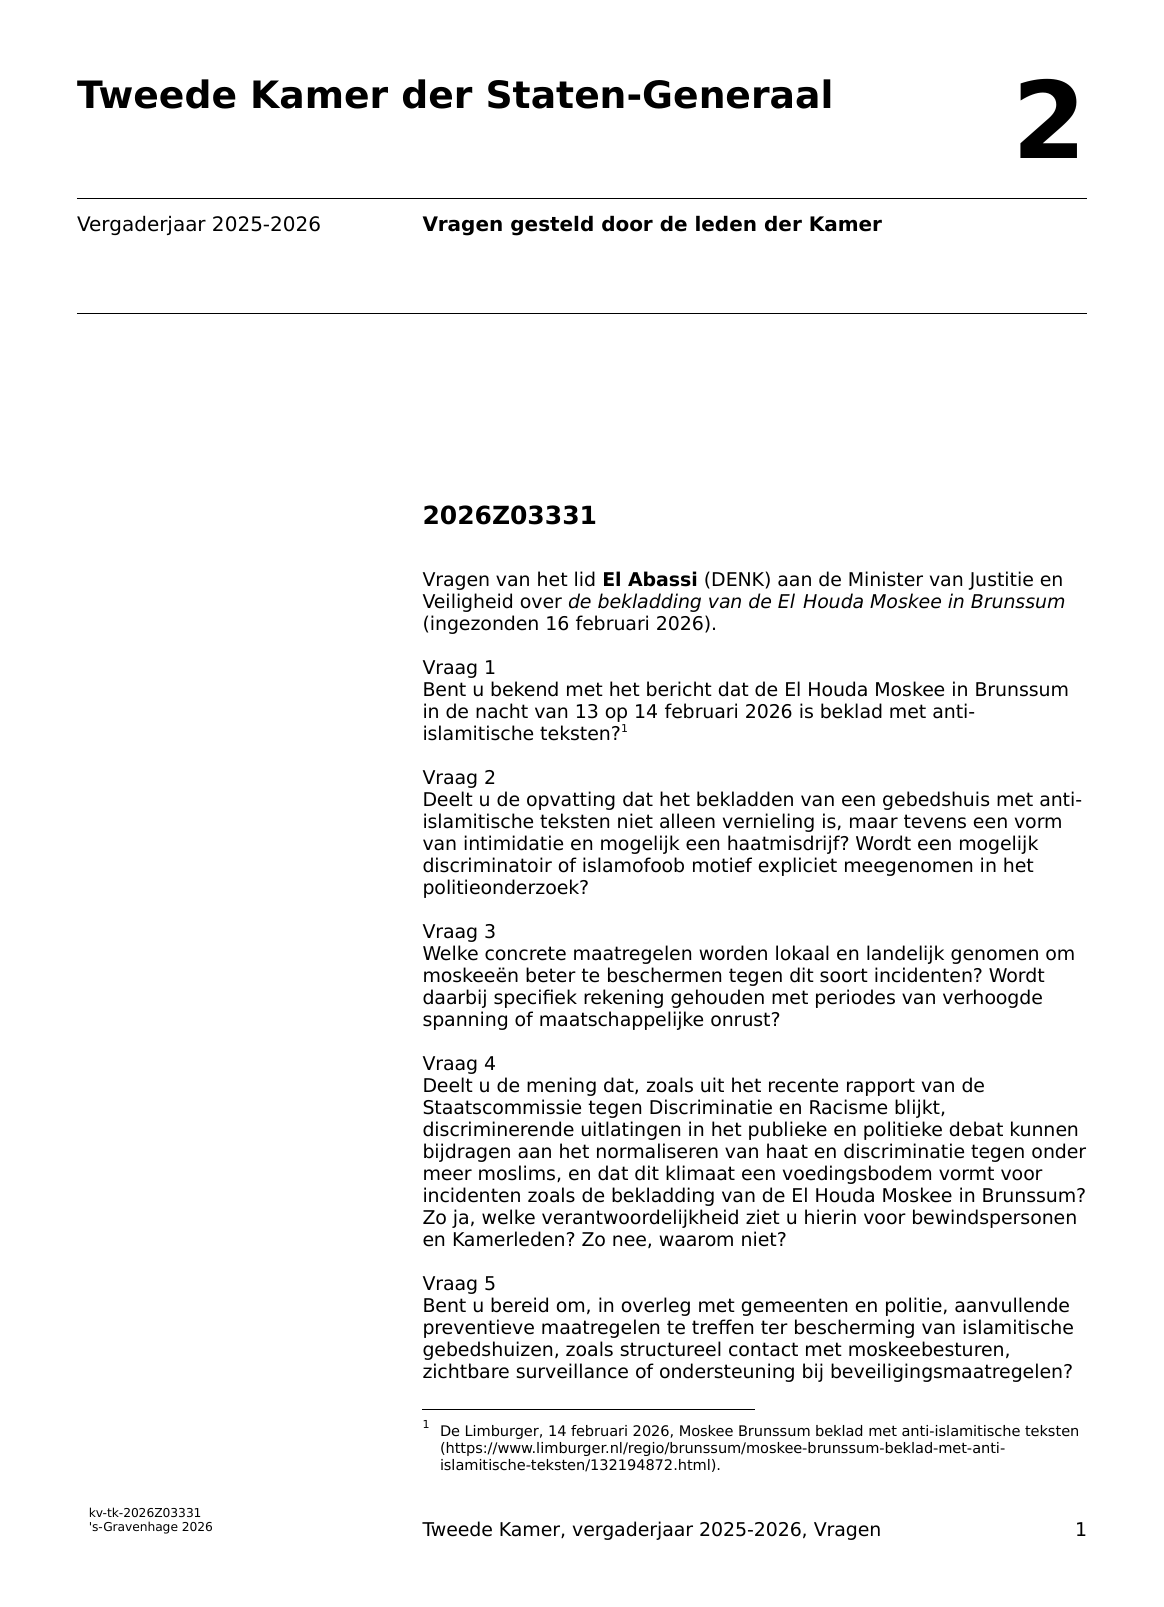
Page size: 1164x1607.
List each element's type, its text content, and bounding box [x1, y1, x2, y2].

text Bent u bekend met het bericht dat de El Houda Moskee in Brunssum in de nacht van 13 op 14 februari 2026 is beklad met anti-islamitische teksten? [422, 679, 1087, 745]
text Vraag 5 [422, 1273, 1087, 1295]
table_cell Vragen gesteld door de leden der Kamer [422, 199, 1087, 313]
text 's-Gravenhage 2026 [88, 1520, 323, 1534]
text Vraag 4 [422, 1053, 1087, 1075]
text De Limburger, 14 februari 2026, Moskee Brunssum beklad met anti-islamitische teksten (https://www.limburger.nl/regio/brunssum/moskee-brunssum-beklad-met-anti-islamitische-teksten/132194872.html). [422, 1418, 1087, 1474]
text Vragen van het lid El Abassi (DENK) aan de Minister van Justitie en Veiligheid over de bekladding van de El Houda Moskee in Brunssum (ingezonden 16 februari 2026). [422, 569, 1087, 635]
table_cell Vergaderjaar 2025-2026 [77, 199, 422, 313]
text Vraag 3 [422, 921, 1087, 943]
table_header 2 [886, 59, 1087, 198]
text 2026Z03331 [422, 501, 1087, 531]
text Bent u bereid om, in overleg met gemeenten en politie, aanvullende preventieve maatregelen te treffen ter bescherming van islamitische gebedshuizen, zoals structureel contact met moskeebesturen, zichtbare surveillance of ondersteuning bij beveiligingsmaatregelen? [422, 1295, 1087, 1383]
text Vraag 1 [422, 657, 1087, 679]
text Deelt u de mening dat, zoals uit het recente rapport van de Staatscommissie tegen Discriminatie en Racisme blijkt, discriminerende uitlatingen in het publieke en politieke debat kunnen bijdragen aan het normaliseren van haat en discriminatie tegen onder meer moslims, en dat dit klimaat een voedingsbodem vormt voor incidenten zoals de bekladding van de El Houda Moskee in Brunssum? Zo ja, welke verantwoordelijkheid ziet u hierin voor bewindspersonen en Kamerleden? Zo nee, waarom niet? [422, 1075, 1087, 1251]
text Deelt u de opvatting dat het bekladden van een gebedshuis met anti-islamitische teksten niet alleen vernieling is, maar tevens een vorm van intimidatie en mogelijk een haatmisdrijf? Wordt een mogelijk discriminatoir of islamofoob motief expliciet meegenomen in het politieonderzoek? [422, 789, 1087, 899]
text Welke concrete maatregelen worden lokaal en landelijk genomen om moskeeën beter te beschermen tegen dit soort incidenten? Wordt daarbij specifiek rekening gehouden met periodes van verhoogde spanning of maatschappelijke onrust? [422, 943, 1087, 1031]
text kv-tk-2026Z03331 [88, 1506, 323, 1520]
text Vraag 2 [422, 767, 1087, 789]
table_header Tweede Kamer der Staten-Generaal [77, 59, 886, 198]
